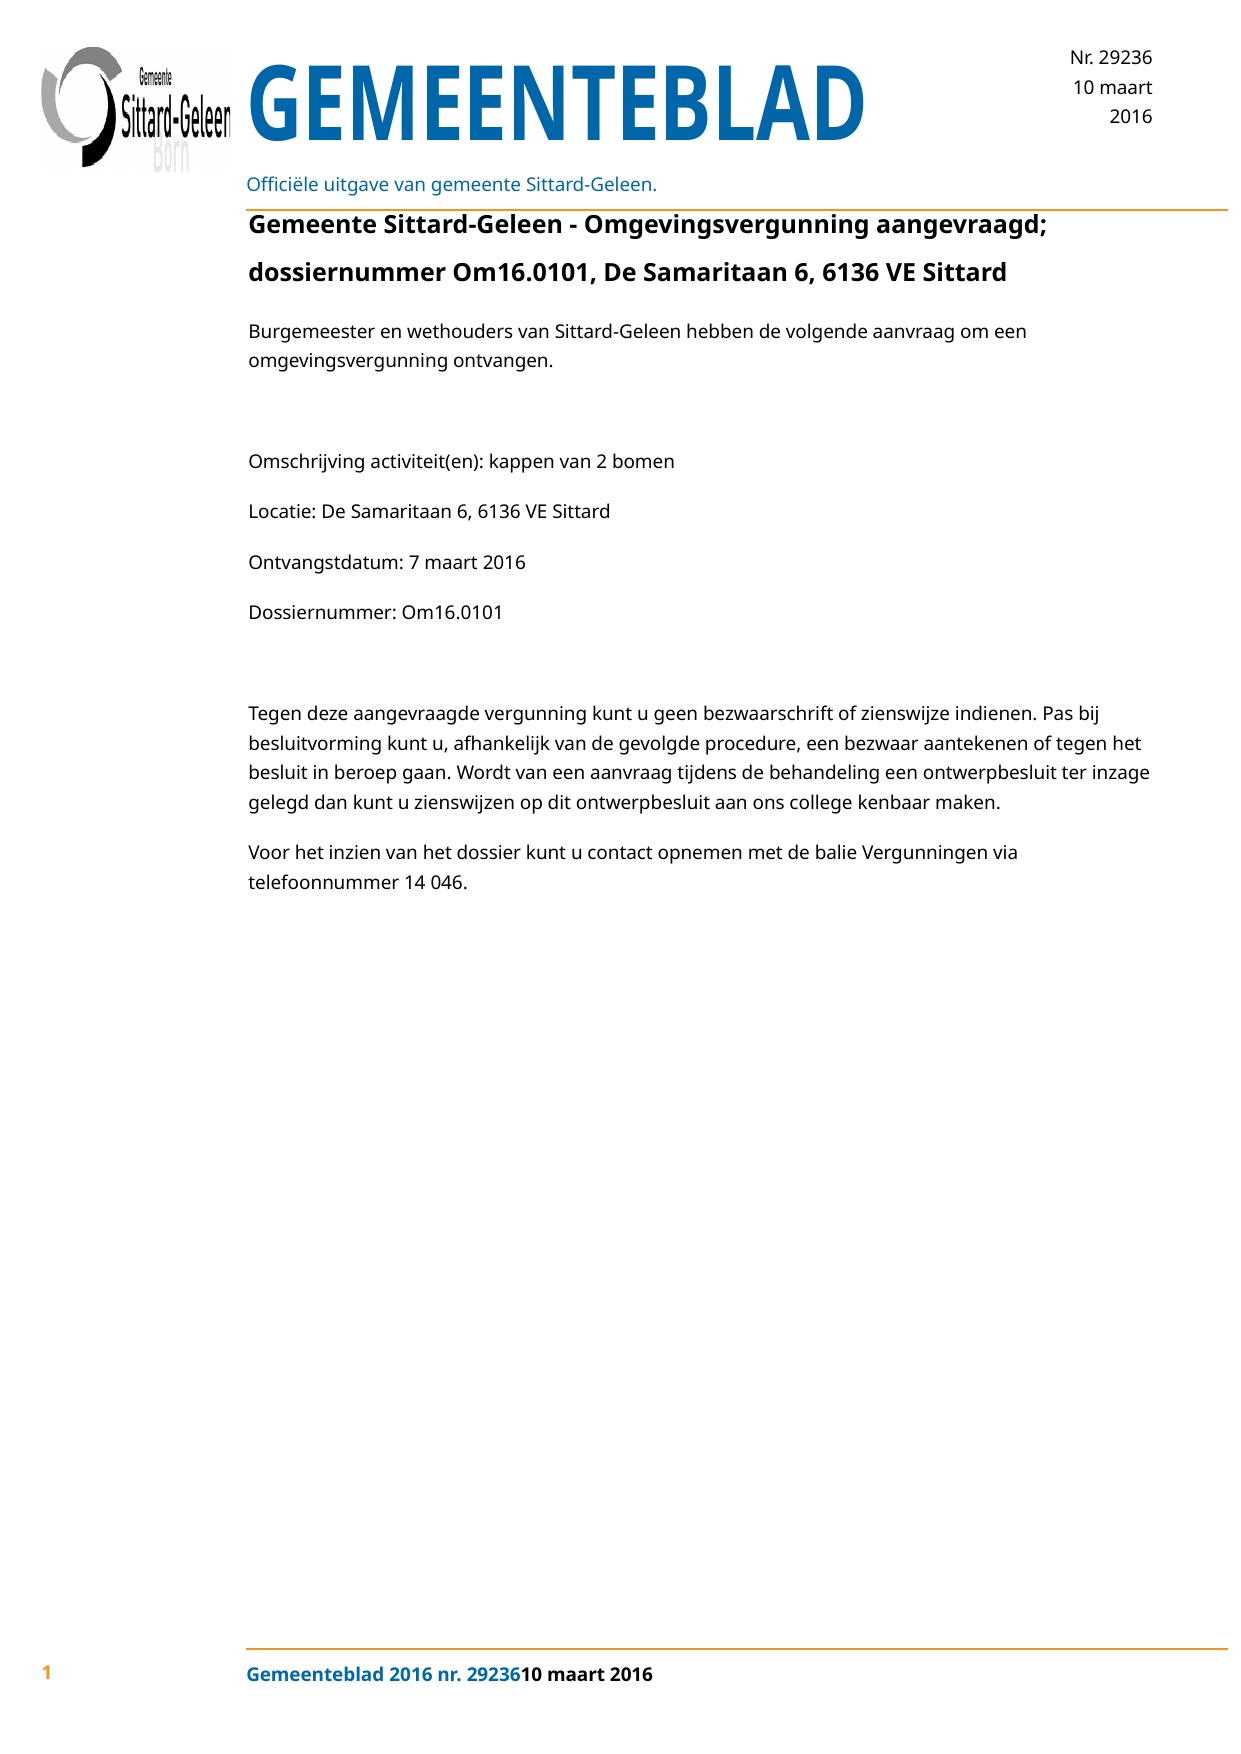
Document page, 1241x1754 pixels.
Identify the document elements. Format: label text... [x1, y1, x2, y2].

text Omschrijving activiteit(en): kappen van 2 bomen [248, 448, 1152, 474]
text Voor het inzien van het dossier kunt u contact opnemen met de balie Vergunningen via telefoonnummer 14 046. [248, 839, 1152, 895]
picture [41, 47, 231, 172]
text Ontvangstdatum: 7 maart 2016 [248, 549, 1152, 575]
text Tegen deze aangevraagde vergunning kunt u geen bezwaarschrift of zienswijze indienen. Pas bij besluitvorming kunt u, afhankelijk van de gevolgde procedure, een bezwaar aantekenen of tegen het besluit in beroep gaan. Wordt van een aanvraag tijdens de behandeling een ontwerpbesluit ter inzage gelegd dan kunt u zienswijzen op dit ontwerpbesluit aan ons college kenbaar maken. [248, 700, 1152, 815]
text Dossiernummer: Om16.0101 [248, 599, 1152, 625]
text Burgemeester en wethouders van Sittard-Geleen hebben de volgende aanvraag om een omgevingsvergunning ontvangen. [248, 318, 1152, 373]
text Gemeente Sittard-Geleen - Omgevingsvergunning aangevraagd; dossiernummer Om16.0101, De Samaritaan 6, 6136 VE Sittard [248, 211, 1152, 288]
text Locatie: De Samaritaan 6, 6136 VE Sittard [248, 499, 1152, 524]
